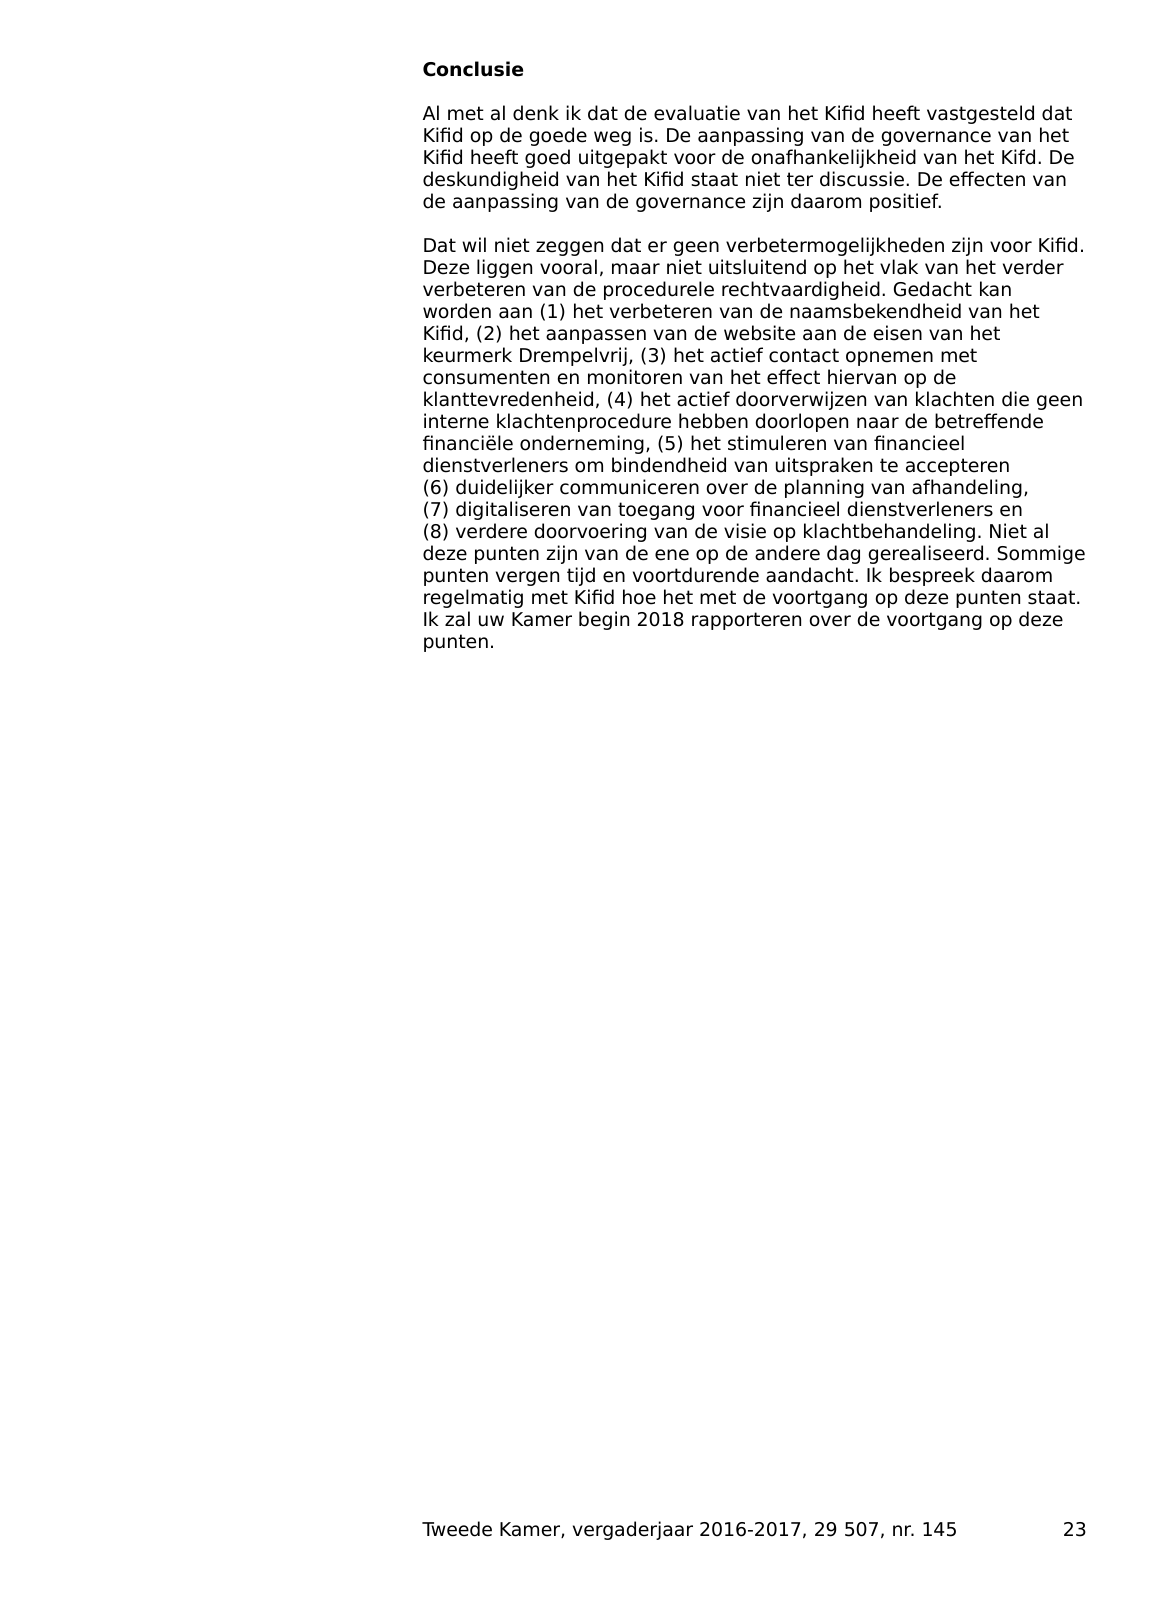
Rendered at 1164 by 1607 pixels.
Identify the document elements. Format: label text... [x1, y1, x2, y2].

subtitle Conclusie [422, 59, 1087, 81]
text Dat wil niet zeggen dat er geen verbetermogelijkheden zijn voor Kifid. Deze liggen vooral, maar niet uitsluitend op het vlak van het verder verbeteren van de procedurele rechtvaardigheid. Gedacht kan worden aan (1) het verbeteren van de naamsbekendheid van het Kifid, (2) het aanpassen van de website aan de eisen van het keurmerk Drempelvrij, (3) het actief contact opnemen met consumenten en monitoren van het effect hiervan op de klanttevredenheid, (4) het actief doorverwijzen van klachten die geen interne klachtenprocedure hebben doorlopen naar de betreffende financiële onderneming, (5) het stimuleren van financieel dienstverleners om bindendheid van uitspraken te accepteren (6) duidelijker communiceren over de planning van afhandeling, (7) digitaliseren van toegang voor financieel dienstverleners en (8) verdere doorvoering van de visie op klachtbehandeling. Niet al deze punten zijn van de ene op de andere dag gerealiseerd. Sommige punten vergen tijd en voortdurende aandacht. Ik bespreek daarom regelmatig met Kifid hoe het met de voortgang op deze punten staat. Ik zal uw Kamer begin 2018 rapporteren over de voortgang op deze punten. [422, 235, 1087, 653]
text Al met al denk ik dat de evaluatie van het Kifid heeft vastgesteld dat Kifid op de goede weg is. De aanpassing van de governance van het Kifid heeft goed uitgepakt voor de onafhankelijkheid van het Kifd. De deskundigheid van het Kifid staat niet ter discussie. De effecten van de aanpassing van de governance zijn daarom positief. [422, 103, 1087, 213]
